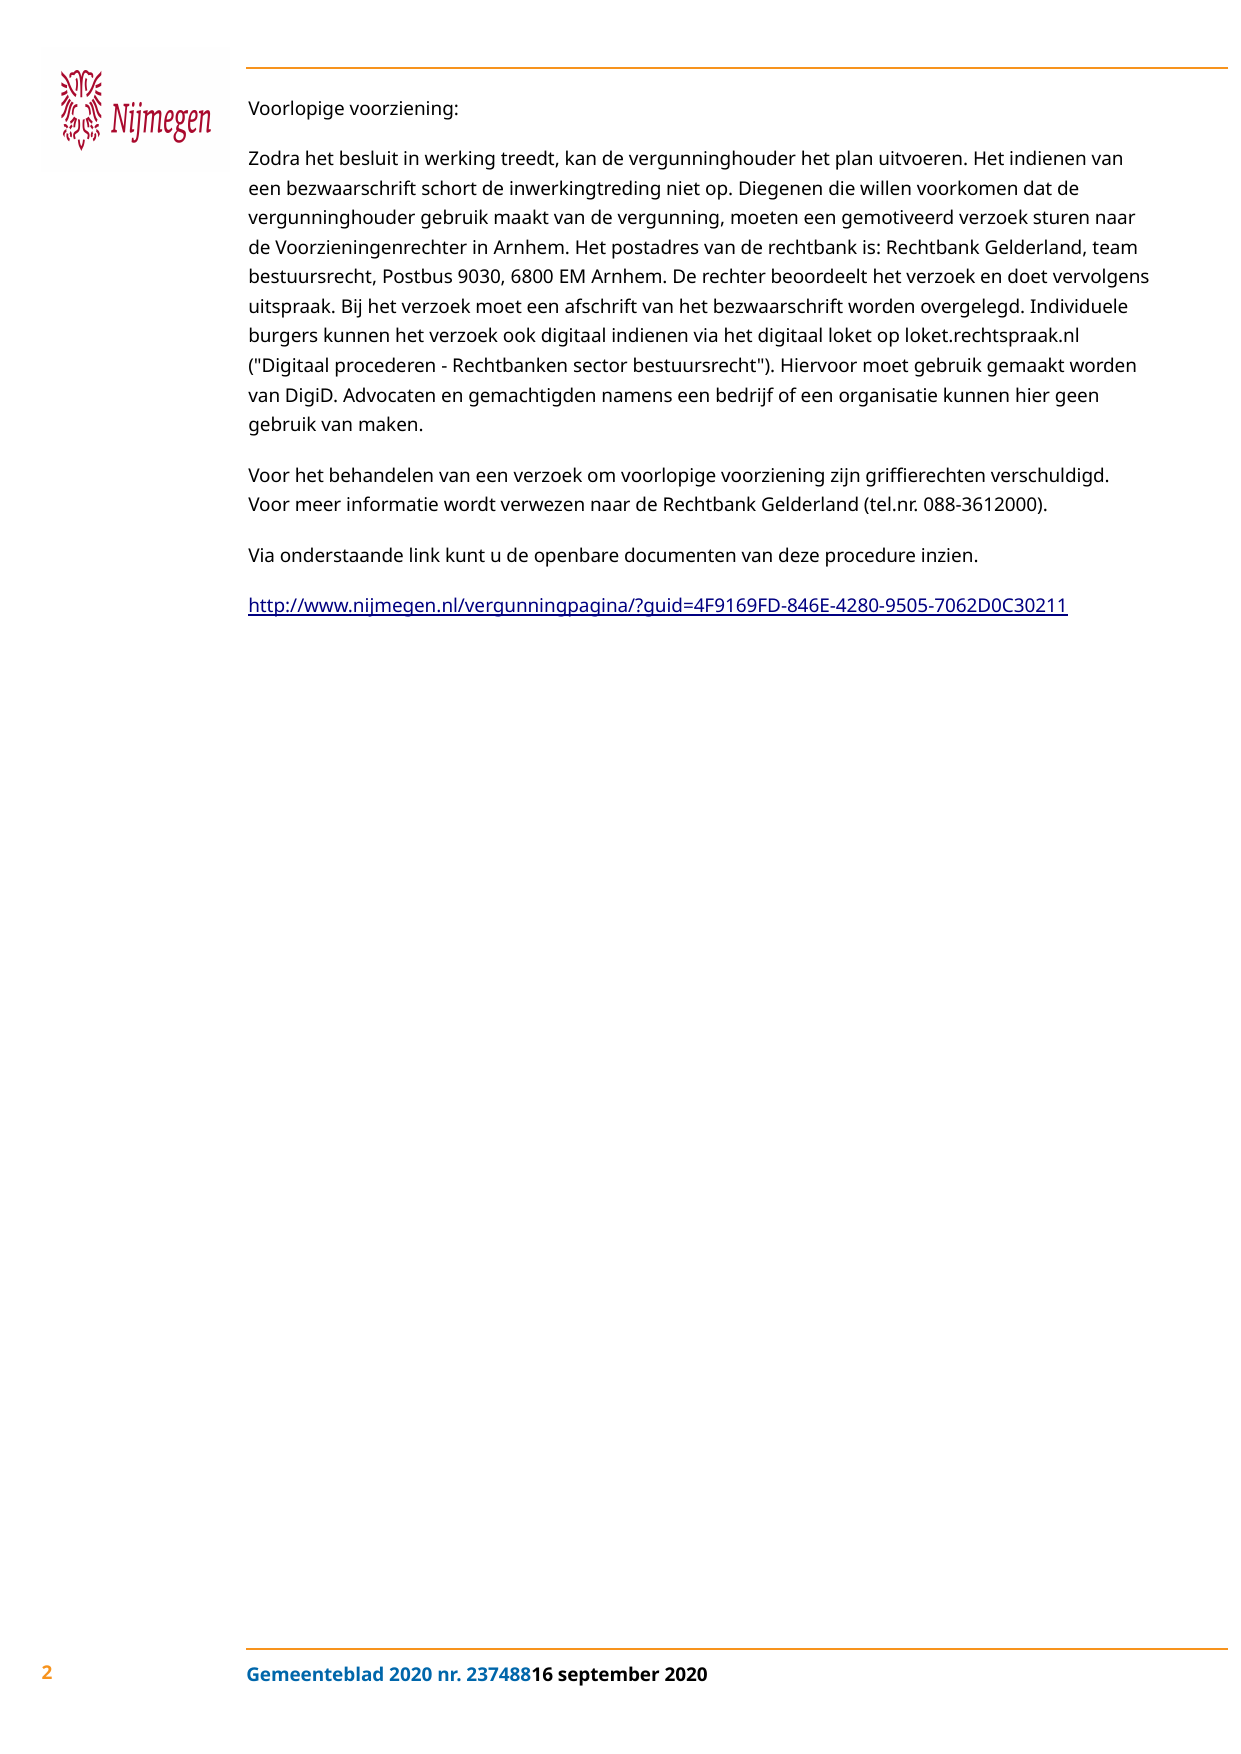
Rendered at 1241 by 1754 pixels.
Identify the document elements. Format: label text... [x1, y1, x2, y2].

text Via onderstaande link kunt u de openbare documenten van deze procedure inzien. [248, 542, 1152, 568]
text Voorlopige voorziening: [248, 95, 1152, 121]
text http://www.nijmegen.nl/vergunningpagina/?guid=4F9169FD-846E-4280-9505-7062D0C30211 [248, 592, 1152, 618]
picture [41, 47, 231, 172]
text Zodra het besluit in werking treedt, kan de vergunninghouder het plan uitvoeren. Het indienen van een bezwaarschrift schort de inwerkingtreding niet op. Diegenen die willen voorkomen dat de vergunninghouder gebruik maakt van de vergunning, moeten een gemotiveerd verzoek sturen naar de Voorzieningenrechter in Arnhem. Het postadres van de rechtbank is: Rechtbank Gelderland, team bestuursrecht, Postbus 9030, 6800 EM Arnhem. De rechter beoordeelt het verzoek en doet vervolgens uitspraak. Bij het verzoek moet een afschrift van het bezwaarschrift worden overgelegd. Individuele burgers kunnen het verzoek ook digitaal indienen via het digitaal loket op loket.rechtspraak.nl ("Digitaal procederen - Rechtbanken sector bestuursrecht"). Hiervoor moet gebruik gemaakt worden van DigiD. Advocaten en gemachtigden namens een bedrijf of een organisatie kunnen hier geen gebruik van maken. [248, 145, 1152, 437]
text Voor het behandelen van een verzoek om voorlopige voorziening zijn griffierechten verschuldigd. Voor meer informatie wordt verwezen naar de Rechtbank Gelderland (tel.nr. 088-3612000). [248, 462, 1152, 517]
